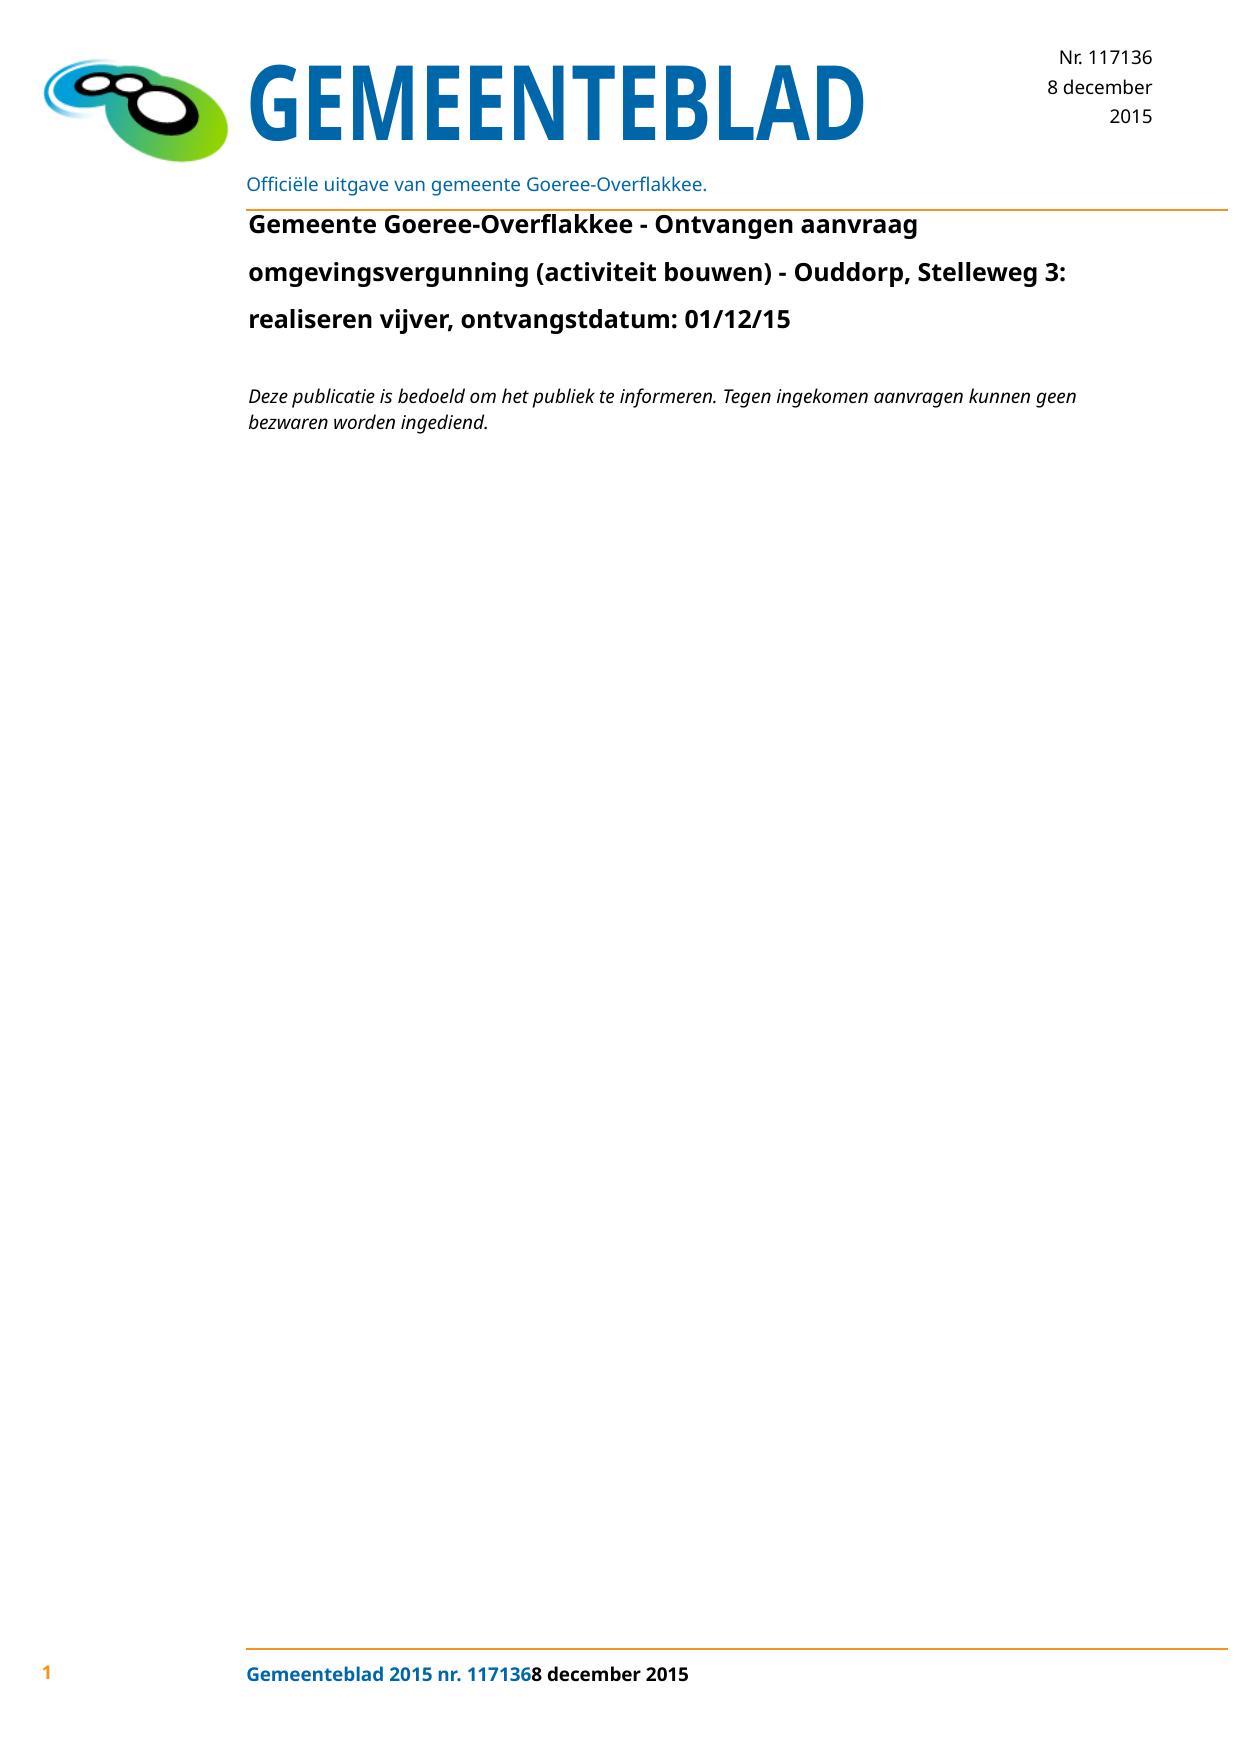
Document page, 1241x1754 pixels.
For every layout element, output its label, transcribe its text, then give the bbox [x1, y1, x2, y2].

picture [41, 47, 231, 172]
text Gemeente Goeree-Overflakkee - Ontvangen aanvraag omgevingsvergunning (activiteit bouwen) - Ouddorp, Stelleweg 3: realiseren vijver, ontvangstdatum: 01/12/15 [248, 211, 1152, 336]
text Deze publicatie is bedoeld om het publiek te informeren. Tegen ingekomen aanvragen kunnen geen bezwaren worden ingediend. [248, 384, 1152, 435]
